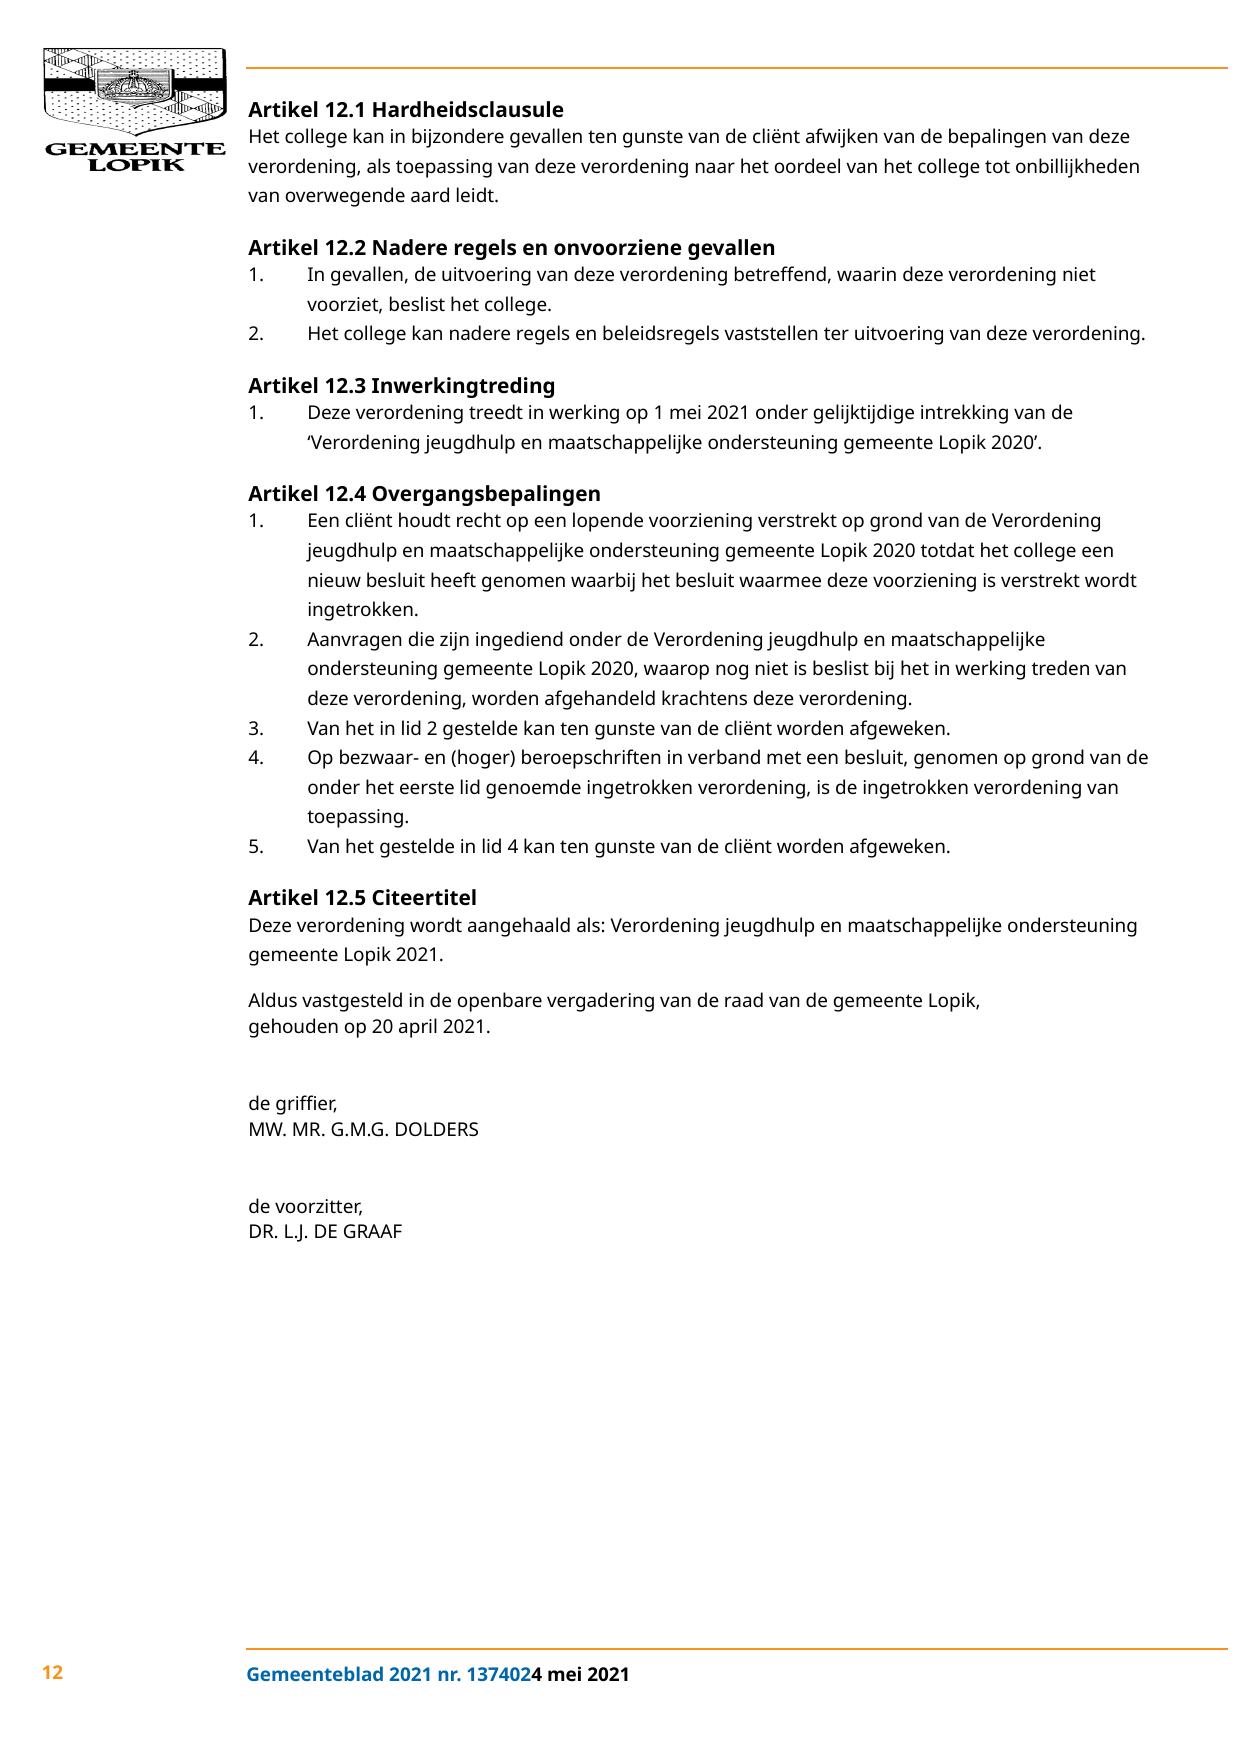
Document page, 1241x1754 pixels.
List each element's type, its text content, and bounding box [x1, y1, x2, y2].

text Artikel 12.4 Overgangsbepalingen [248, 479, 1152, 508]
text Artikel 12.2 Nadere regels en onvoorziene gevallen [248, 233, 1152, 261]
list In gevallen, de uitvoering van deze verordening betreffend, waarin deze verordening niet voorziet, beslist het college. [248, 261, 1152, 317]
text Het college kan in bijzondere gevallen ten gunste van de cliënt afwijken van de bepalingen van deze verordening, als toepassing van deze verordening naar het oordeel van het college tot onbillijkheden van overwegende aard leidt. [248, 123, 1152, 208]
text de griffier, [248, 1090, 1152, 1116]
text Aldus vastgesteld in de openbare vergadering van de raad van de gemeente Lopik, [248, 987, 1152, 1013]
list Aanvragen die zijn ingediend onder de Verordening jeugdhulp en maatschappelijke ondersteuning gemeente Lopik 2020, waarop nog niet is beslist bij het in werking treden van deze verordening, worden afgehandeld krachtens deze verordening. [248, 626, 1152, 711]
list Van het in lid 2 gestelde kan ten gunste van de cliënt worden afgeweken. [248, 715, 1152, 741]
list Op bezwaar- en (hoger) beroepschriften in verband met een besluit, genomen op grond van de onder het eerste lid genoemde ingetrokken verordening, is de ingetrokken verordening van toepassing. [248, 744, 1152, 829]
text Artikel 12.5 Citeertitel [248, 883, 1152, 912]
list Een cliënt houdt recht op een lopende voorziening verstrekt op grond van de Verordening jeugdhulp en maatschappelijke ondersteuning gemeente Lopik 2020 totdat het college een nieuw besluit heeft genomen waarbij het besluit waarmee deze voorziening is verstrekt wordt ingetrokken. [248, 508, 1152, 622]
list Van het gestelde in lid 4 kan ten gunste van de cliënt worden afgeweken. [248, 833, 1152, 859]
text Artikel 12.3 Inwerkingtreding [248, 371, 1152, 399]
text de voorzitter, [248, 1193, 1152, 1219]
text gehouden op 20 april 2021. [248, 1013, 1152, 1039]
picture [41, 47, 231, 172]
list Het college kan nadere regels en beleidsregels vaststellen ter uitvoering van deze verordening. [248, 320, 1152, 346]
text DR. L.J. DE GRAAF [248, 1219, 1152, 1244]
text Artikel 12.1 Hardheidsclausule [248, 95, 1152, 123]
text MW. MR. G.M.G. DOLDERS [248, 1116, 1152, 1142]
text Deze verordening wordt aangehaald als: Verordening jeugdhulp en maatschappelijke ondersteuning gemeente Lopik 2021. [248, 912, 1152, 967]
list Deze verordening treedt in werking op 1 mei 2021 onder gelijktijdige intrekking van de ‘Verordening jeugdhulp en maatschappelijke ondersteuning gemeente Lopik 2020’. [248, 399, 1152, 454]
